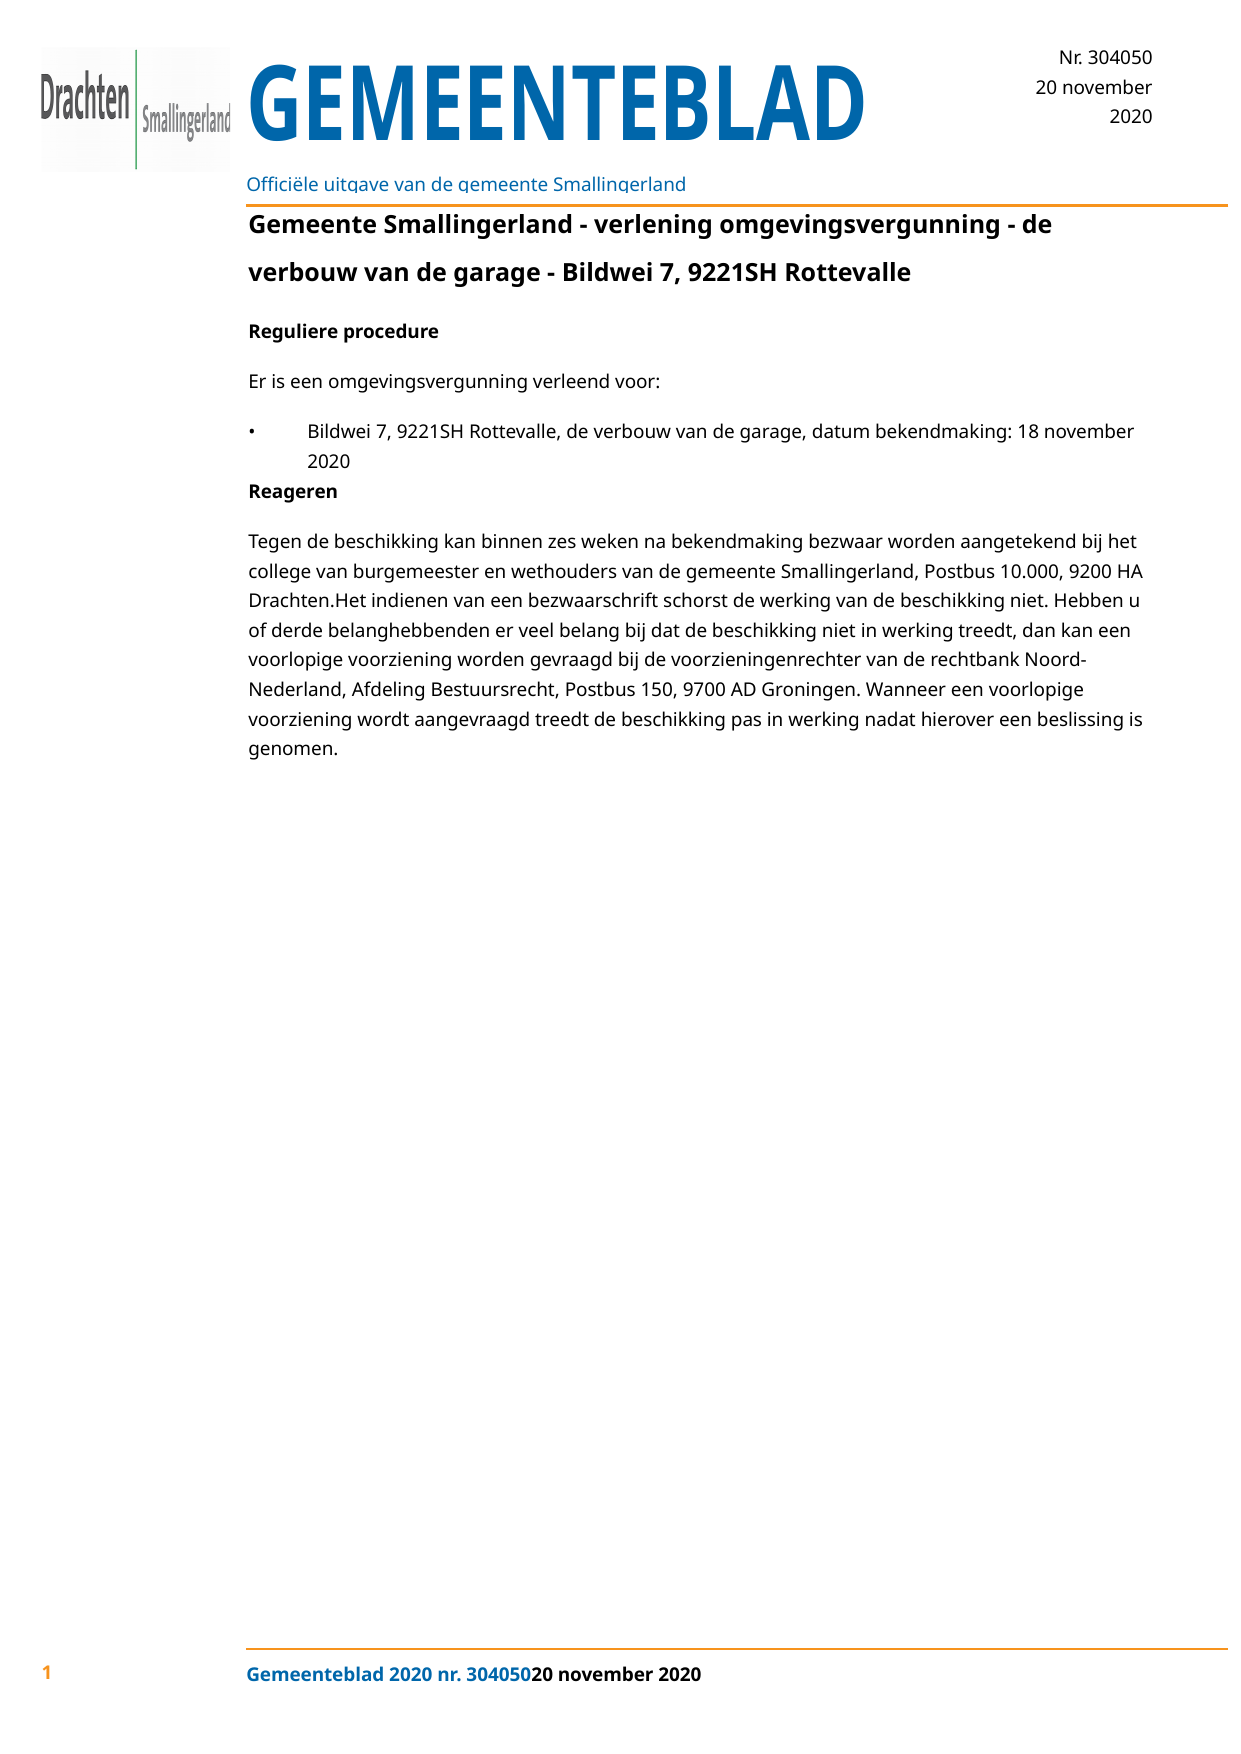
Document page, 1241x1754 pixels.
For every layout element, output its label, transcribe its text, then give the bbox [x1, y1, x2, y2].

text Tegen de beschikking kan binnen zes weken na bekendmaking bezwaar worden aangetekend bij het college van burgemeester en wethouders van de gemeente Smallingerland, Postbus 10.000, 9200 HA Drachten.Het indienen van een bezwaarschrift schorst de werking van de beschikking niet. Hebben u of derde belanghebbenden er veel belang bij dat de beschikking niet in werking treedt, dan kan een voorlopige voorziening worden gevraagd bij de voorzieningenrechter van de rechtbank Noord-Nederland, Afdeling Bestuursrecht, Postbus 150, 9700 AD Groningen. Wanneer een voorlopige voorziening wordt aangevraagd treedt de beschikking pas in werking nadat hierover een beslissing is genomen. [248, 528, 1152, 761]
text Reageren [248, 478, 1152, 504]
picture [41, 47, 231, 172]
text Reguliere procedure [248, 318, 1152, 344]
text Gemeente Smallingerland - verlening omgevingsvergunning - de verbouw van de garage - Bildwei 7, 9221SH Rottevalle [248, 207, 1152, 288]
list Bildwei 7, 9221SH Rottevalle, de verbouw van de garage, datum bekendmaking: 18 november 2020 [248, 419, 1152, 474]
text Er is een omgevingsvergunning verleend voor: [248, 368, 1152, 394]
